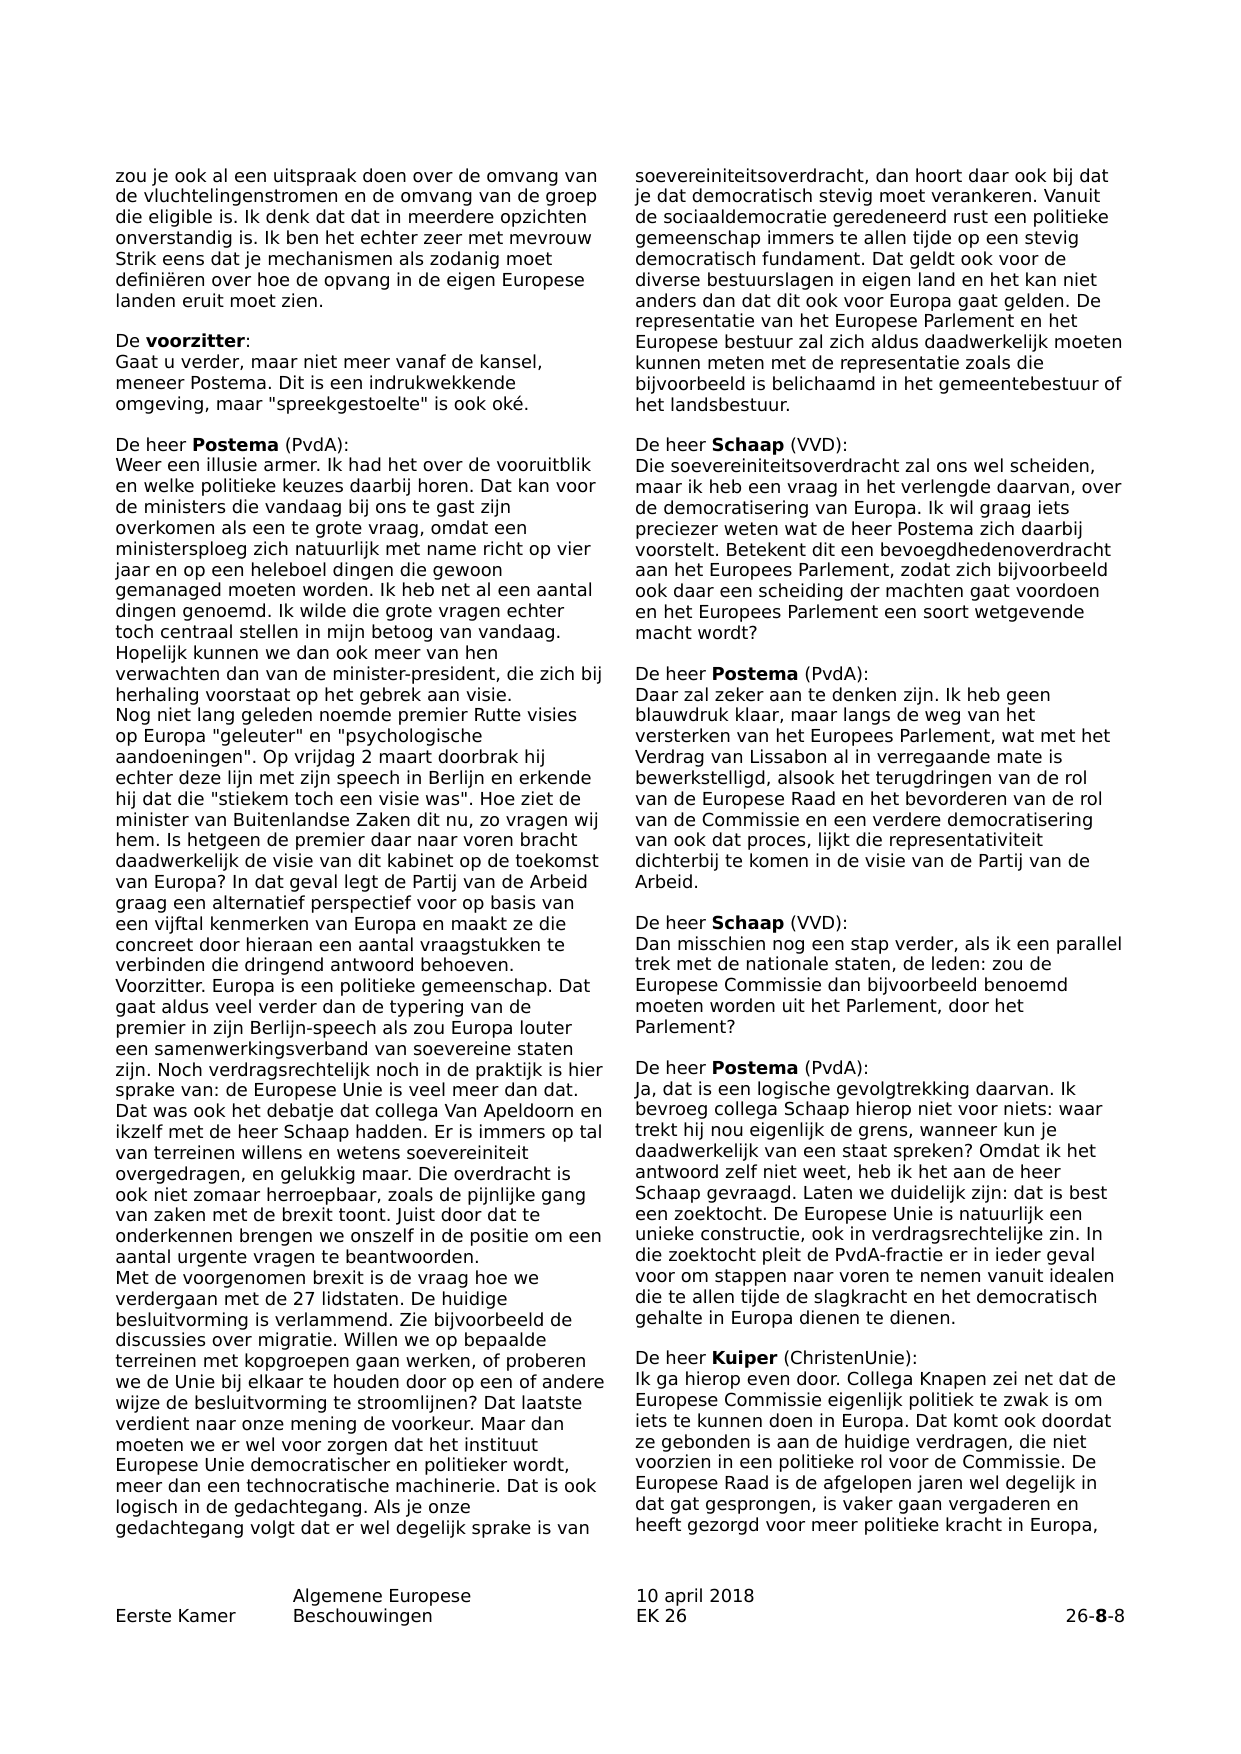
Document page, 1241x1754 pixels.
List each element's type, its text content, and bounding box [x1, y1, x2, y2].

text De heer Postema (PvdA): [635, 1057, 1125, 1078]
text De heer Postema (PvdA): [115, 434, 605, 455]
text Daar zal zeker aan te denken zijn. Ik heb geen blauwdruk klaar, maar langs de weg van het versterken van het Europees Parlement, wat met het Verdrag van Lissabon al in verregaande mate is bewerkstelligd, alsook het terugdringen van de rol van de Europese Raad en het bevorderen van de rol van de Commissie en een verdere democratisering van ook dat proces, lijkt die representativiteit dichterbij te komen in de visie van de Partij van de Arbeid. [635, 684, 1125, 893]
text Gaat u verder, maar niet meer vanaf de kansel, meneer Postema. Dit is een indrukwekkende omgeving, maar "spreekgestoelte" is ook oké. [115, 352, 605, 414]
text soevereiniteitsoverdracht, dan hoort daar ook bij dat je dat democratisch stevig moet verankeren. Vanuit de sociaaldemocratie geredeneerd rust een politieke gemeenschap immers te allen tijde op een stevig democratisch fundament. Dat geldt ook voor de diverse bestuurslagen in eigen land en het kan niet anders dan dat dit ook voor Europa gaat gelden. De representatie van het Europese Parlement en het Europese bestuur zal zich aldus daadwerkelijk moeten kunnen meten met de representatie zoals die bijvoorbeeld is belichaamd in het gemeentebestuur of het landsbestuur. [635, 165, 1125, 415]
text Ik ga hierop even door. Collega Knapen zei net dat de Europese Commissie eigenlijk politiek te zwak is om iets te kunnen doen in Europa. Dat komt ook doordat ze gebonden is aan de huidige verdragen, die niet voorzien in een politieke rol voor de Commissie. De Europese Raad is de afgelopen jaren wel degelijk in dat gat gesprongen, is vaker gaan vergaderen en heeft gezorgd voor meer politieke kracht in Europa, [635, 1369, 1125, 1536]
text Ja, dat is een logische gevolgtrekking daarvan. Ik bevroeg collega Schaap hierop niet voor niets: waar trekt hij nou eigenlijk de grens, wanneer kun je daadwerkelijk van een staat spreken? Omdat ik het antwoord zelf niet weet, heb ik het aan de heer Schaap gevraagd. Laten we duidelijk zijn: dat is best een zoektocht. De Europese Unie is natuurlijk een unieke constructie, ook in verdragsrechtelijke zin. In die zoektocht pleit de PvdA-fractie er in ieder geval voor om stappen naar voren te nemen vanuit idealen die te allen tijde de slagkracht en het democratisch gehalte in Europa dienen te dienen. [635, 1078, 1125, 1328]
text Voorzitter. Europa is een politieke gemeenschap. Dat gaat aldus veel verder dan de typering van de premier in zijn Berlijn-speech als zou Europa louter een samenwerkingsverband van soevereine staten zijn. Noch verdragsrechtelijk noch in de praktijk is hier sprake van: de Europese Unie is veel meer dan dat. Dat was ook het debatje dat collega Van Apeldoorn en ikzelf met de heer Schaap hadden. Er is immers op tal van terreinen willens en wetens soevereiniteit overgedragen, en gelukkig maar. Die overdracht is ook niet zomaar herroepbaar, zoals de pijnlijke gang van zaken met de brexit toont. Juist door dat te onderkennen brengen we onszelf in de positie om een aantal urgente vragen te beantwoorden. [115, 976, 605, 1268]
text Dan misschien nog een stap verder, als ik een parallel trek met de nationale staten, de leden: zou de Europese Commissie dan bijvoorbeeld benoemd moeten worden uit het Parlement, door het Parlement? [635, 933, 1125, 1037]
text De heer Schaap (VVD): [635, 913, 1125, 933]
text De heer Postema (PvdA): [635, 663, 1125, 684]
text De heer Schaap (VVD): [635, 435, 1125, 456]
text Weer een illusie armer. Ik had het over de vooruitblik en welke politieke keuzes daarbij horen. Dat kan voor de ministers die vandaag bij ons te gast zijn overkomen als een te grote vraag, omdat een ministersploeg zich natuurlijk met name richt op vier jaar en op een heleboel dingen die gewoon gemanaged moeten worden. Ik heb net al een aantal dingen genoemd. Ik wilde die grote vragen echter toch centraal stellen in mijn betoog van vandaag. Hopelijk kunnen we dan ook meer van hen verwachten dan van de minister-president, die zich bij herhaling voorstaat op het gebrek aan visie. [115, 455, 605, 705]
text Nog niet lang geleden noemde premier Rutte visies op Europa "geleuter" en "psychologische aandoeningen". Op vrijdag 2 maart doorbrak hij echter deze lijn met zijn speech in Berlijn en erkende hij dat die "stiekem toch een visie was". Hoe ziet de minister van Buitenlandse Zaken dit nu, zo vragen wij hem. Is hetgeen de premier daar naar voren bracht daadwerkelijk de visie van dit kabinet op de toekomst van Europa? In dat geval legt de Partij van de Arbeid graag een alternatief perspectief voor op basis van een vijftal kenmerken van Europa en maakt ze die concreet door hieraan een aantal vraagstukken te verbinden die dringend antwoord behoeven. [115, 705, 605, 976]
text De voorzitter: [115, 331, 605, 352]
text Met de voorgenomen brexit is de vraag hoe we verdergaan met de 27 lidstaten. De huidige besluitvorming is verlammend. Zie bijvoorbeeld de discussies over migratie. Willen we op bepaalde terreinen met kopgroepen gaan werken, of proberen we de Unie bij elkaar te houden door op een of andere wijze de besluitvorming te stroomlijnen? Dat laatste verdient naar onze mening de voorkeur. Maar dan moeten we er wel voor zorgen dat het instituut Europese Unie democratischer en politieker wordt, meer dan een technocratische machinerie. Dat is ook logisch in de gedachtegang. Als je onze gedachtegang volgt dat er wel degelijk sprake is van [115, 1268, 605, 1538]
text Die soevereiniteitsoverdracht zal ons wel scheiden, maar ik heb een vraag in het verlengde daarvan, over de democratisering van Europa. Ik wil graag iets preciezer weten wat de heer Postema zich daarbij voorstelt. Betekent dit een bevoegdhedenoverdracht aan het Europees Parlement, zodat zich bijvoorbeeld ook daar een scheiding der machten gaat voordoen en het Europees Parlement een soort wetgevende macht wordt? [635, 456, 1125, 643]
text De heer Kuiper (ChristenUnie): [635, 1348, 1125, 1369]
text zou je ook al een uitspraak doen over de omvang van de vluchtelingenstromen en de omvang van de groep die eligible is. Ik denk dat dat in meerdere opzichten onverstandig is. Ik ben het echter zeer met mevrouw Strik eens dat je mechanismen als zodanig moet definiëren over hoe de opvang in de eigen Europese landen eruit moet zien. [115, 165, 605, 311]
